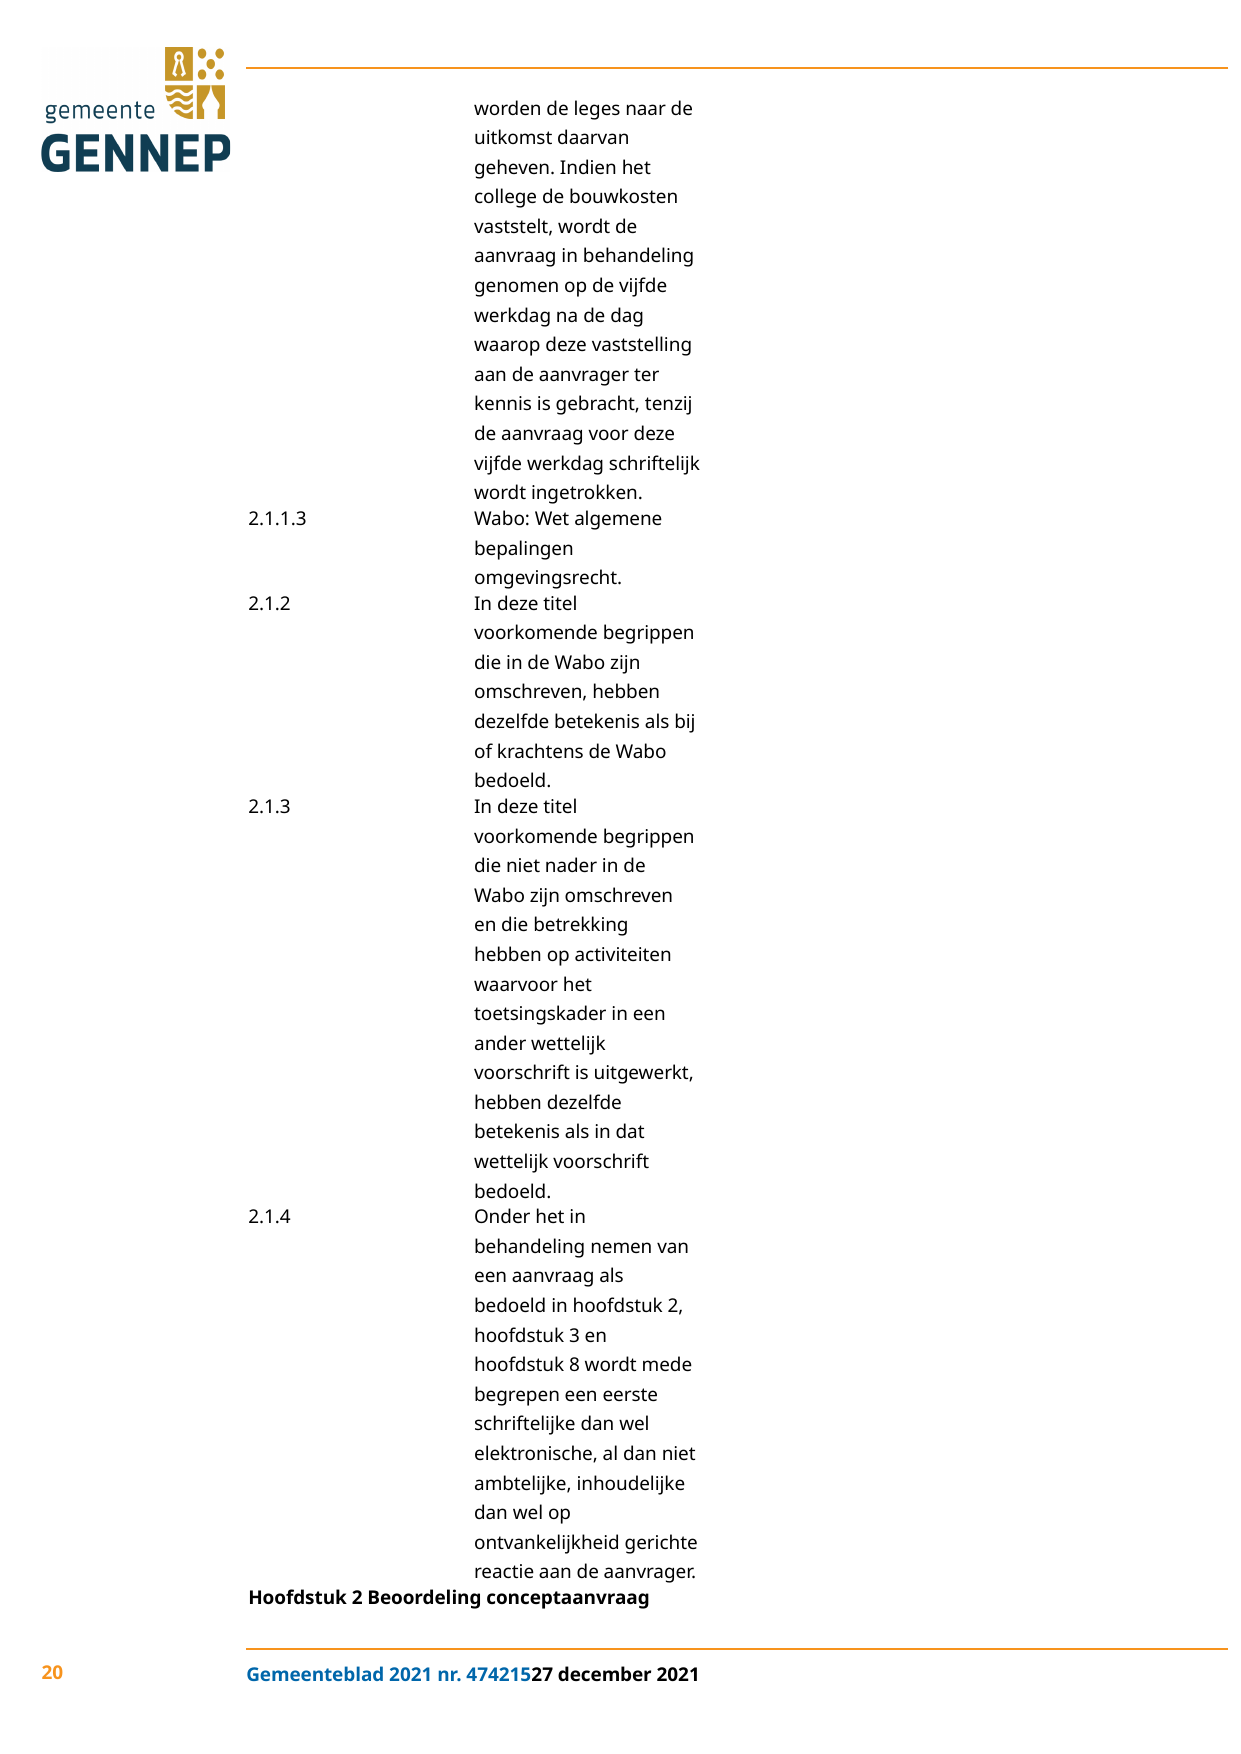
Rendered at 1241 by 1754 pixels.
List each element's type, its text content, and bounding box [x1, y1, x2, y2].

table_cell worden de leges naar de uitkomst daarvan geheven. Indien het college de bouwkosten vaststelt, wordt de aanvraag in behandeling genomen op de vijfde werkdag na de dag waarop deze vaststelling aan de aanvrager ter kennis is gebracht, tenzij de aanvraag voor deze vijfde werkdag schriftelijk wordt ingetrokken. [474, 95, 700, 505]
table_cell Wabo: Wet algemene bepalingen omgevingsrecht. [474, 505, 700, 590]
picture [41, 47, 231, 172]
table_cell [700, 1204, 926, 1584]
table_cell [926, 505, 1152, 590]
table_cell [926, 95, 1152, 505]
table_cell [926, 590, 1152, 793]
table_cell [700, 95, 926, 505]
table_cell Hoofdstuk 2 Beoordeling conceptaanvraag [248, 1584, 1152, 1610]
table_cell [700, 590, 926, 793]
table_cell [700, 793, 926, 1203]
table_cell 2.1.1.3 [248, 505, 474, 590]
table_cell 2.1.4 [248, 1204, 474, 1584]
table_cell [248, 95, 474, 505]
table_cell In deze titel voorkomende begrippen die in de Wabo zijn omschreven, hebben dezelfde betekenis als bij of krachtens de Wabo bedoeld. [474, 590, 700, 793]
table_cell In deze titel voorkomende begrippen die niet nader in de Wabo zijn omschreven en die betrekking hebben op activiteiten waarvoor het toetsingskader in een ander wettelijk voorschrift is uitgewerkt, hebben dezelfde betekenis als in dat wettelijk voorschrift bedoeld. [474, 793, 700, 1203]
table_cell Onder het in behandeling nemen van een aanvraag als bedoeld in hoofdstuk 2, hoofdstuk 3 en hoofdstuk 8 wordt mede begrepen een eerste schriftelijke dan wel elektronische, al dan niet ambtelijke, inhoudelijke dan wel op ontvankelijkheid gerichte reactie aan de aanvrager. [474, 1204, 700, 1584]
table_cell [700, 505, 926, 590]
table_cell 2.1.3 [248, 793, 474, 1203]
table_cell 2.1.2 [248, 590, 474, 793]
table_cell [926, 793, 1152, 1203]
table_cell [926, 1204, 1152, 1584]
